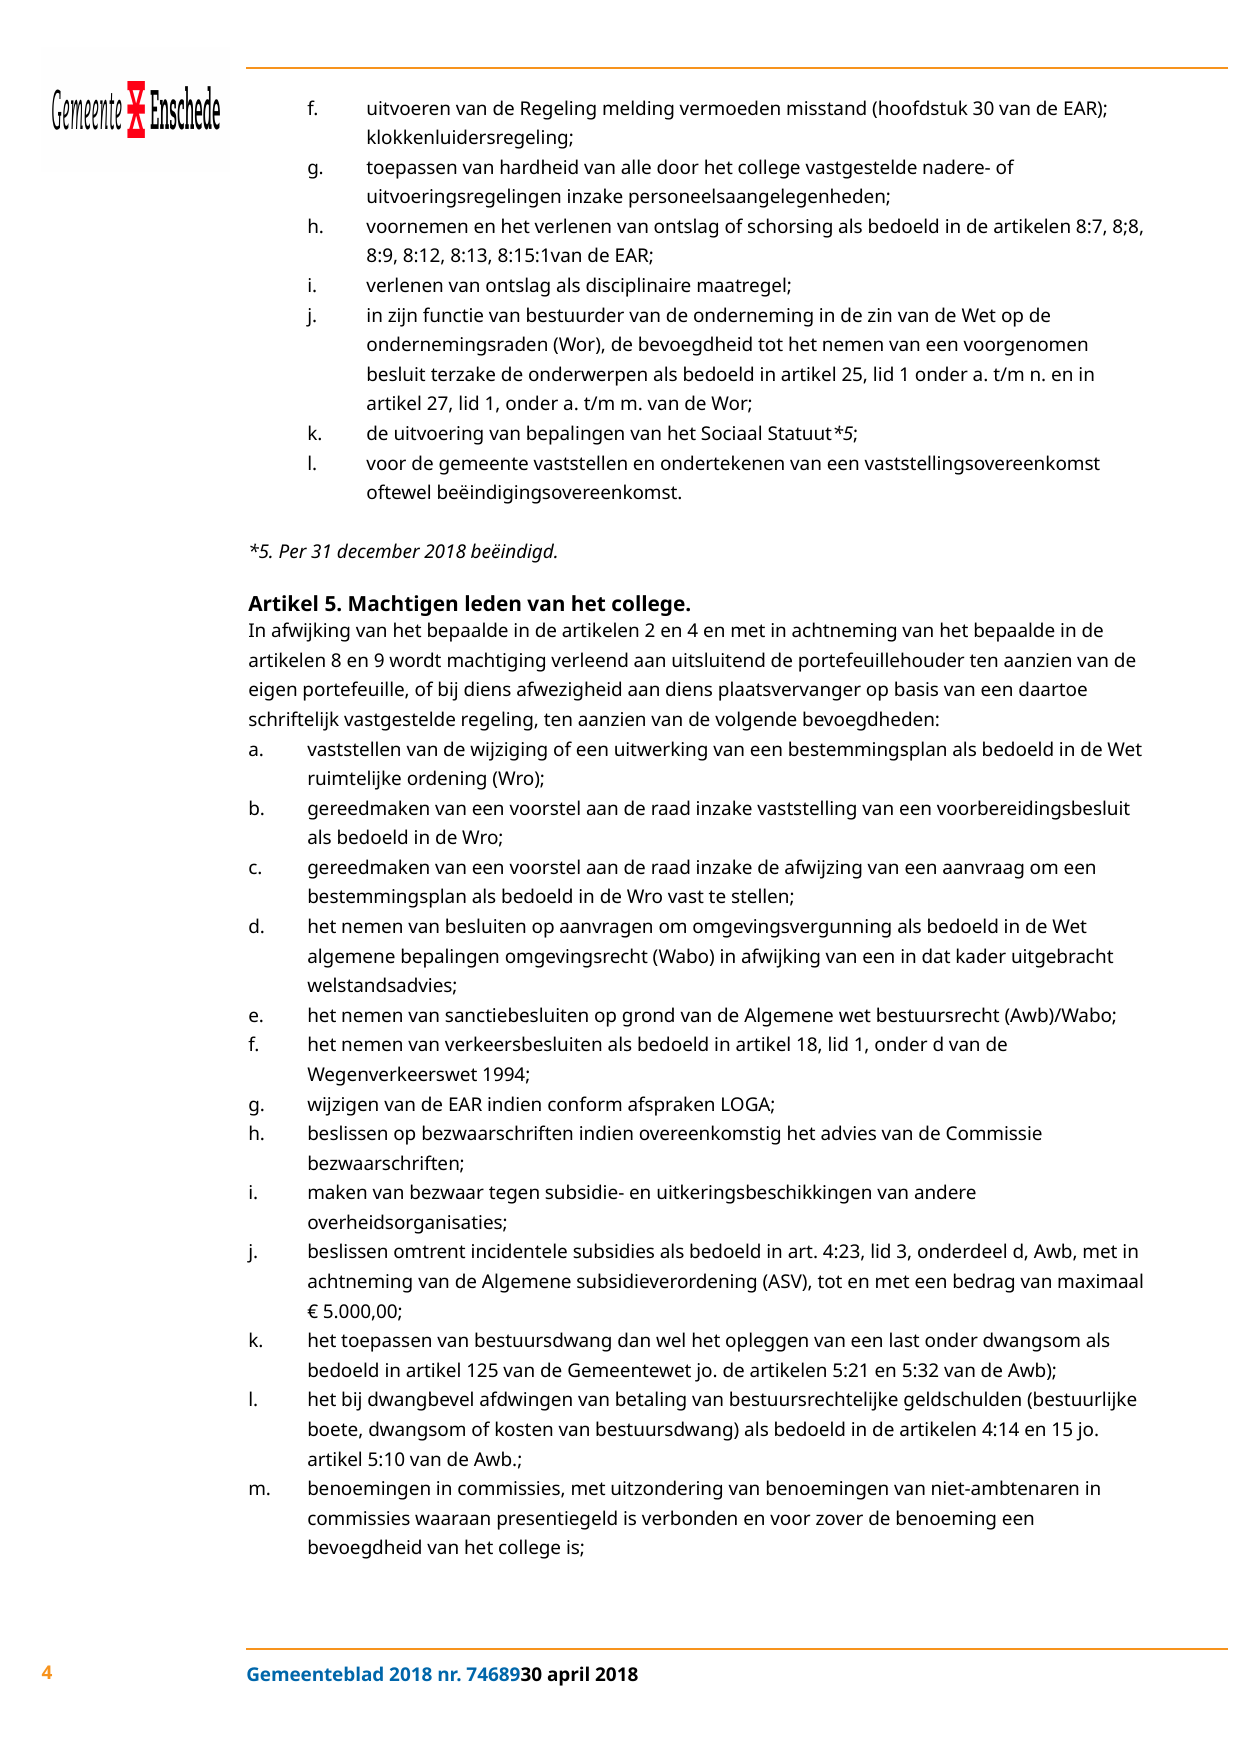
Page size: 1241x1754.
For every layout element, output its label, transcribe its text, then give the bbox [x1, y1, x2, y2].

list uitvoeren van de Regeling melding vermoeden misstand (hoofdstuk 30 van de EAR); klokkenluidersregeling; [307, 95, 1152, 150]
list toepassen van hardheid van alle door het college vastgestelde nadere- of uitvoeringsregelingen inzake personeelsaangelegenheden; [307, 154, 1152, 209]
list wijzigen van de EAR indien conform afspraken LOGA; [248, 1091, 1152, 1116]
list het nemen van besluiten op aanvragen om omgevingsvergunning als bedoeld in de Wet algemene bepalingen omgevingsrecht (Wabo) in afwijking van een in dat kader uitgebracht welstandsadvies; [248, 913, 1152, 998]
list gereedmaken van een voorstel aan de raad inzake vaststelling van een voorbereidingsbesluit als bedoeld in de Wro; [248, 795, 1152, 850]
list beslissen omtrent incidentele subsidies als bedoeld in art. 4:23, lid 3, onderdeel d, Awb, met in achtneming van de Algemene subsidieverordening (ASV), tot en met een bedrag van maximaal € 5.000,00; [248, 1239, 1152, 1323]
list verlenen van ontslag als disciplinaire maatregel; [307, 272, 1152, 298]
picture [41, 47, 231, 172]
list gereedmaken van een voorstel aan de raad inzake de afwijzing van een aanvraag om een bestemmingsplan als bedoeld in de Wro vast te stellen; [248, 854, 1152, 909]
text In afwijking van het bepaalde in de artikelen 2 en 4 en met in achtneming van het bepaalde in de artikelen 8 en 9 wordt machtiging verleend aan uitsluitend de portefeuillehouder ten aanzien van de eigen portefeuille, of bij diens afwezigheid aan diens plaatsvervanger op basis van een daartoe schriftelijk vastgestelde regeling, ten aanzien van de volgende bevoegdheden: [248, 617, 1152, 732]
list beslissen op bezwaarschriften indien overeenkomstig het advies van de Commissie bezwaarschriften; [248, 1120, 1152, 1176]
list voornemen en het verlenen van ontslag of schorsing als bedoeld in de artikelen 8:7, 8;8, 8:9, 8:12, 8:13, 8:15:1van de EAR; [307, 213, 1152, 268]
text Artikel 5. Machtigen leden van het college. [248, 589, 1152, 617]
list in zijn functie van bestuurder van de onderneming in de zin van de Wet op de ondernemingsraden (Wor), de bevoegdheid tot het nemen van een voorgenomen besluit terzake de onderwerpen als bedoeld in artikel 25, lid 1 onder a. t/m n. en in artikel 27, lid 1, onder a. t/m m. van de Wor; [307, 302, 1152, 416]
list voor de gemeente vaststellen en ondertekenen van een vaststellingsovereenkomst oftewel beëindigingsovereenkomst. [307, 450, 1152, 505]
list het nemen van verkeersbesluiten als bedoeld in artikel 18, lid 1, onder d van de Wegenverkeerswet 1994; [248, 1032, 1152, 1087]
list het nemen van sanctiebesluiten op grond van de Algemene wet bestuursrecht (Awb)/Wabo; [248, 1002, 1152, 1028]
list de uitvoering van bepalingen van het Sociaal Statuut*5; [307, 420, 1152, 446]
text *5. Per 31 december 2018 beëindigd. [248, 538, 1152, 564]
list het bij dwangbevel afdwingen van betaling van bestuursrechtelijke geldschulden (bestuurlijke boete, dwangsom of kosten van bestuursdwang) als bedoeld in de artikelen 4:14 en 15 jo. artikel 5:10 van de Awb.; [248, 1387, 1152, 1471]
list benoemingen in commissies, met uitzondering van benoemingen van niet-ambtenaren in commissies waaraan presentiegeld is verbonden en voor zover de benoeming een bevoegdheid van het college is; [248, 1475, 1152, 1560]
list vaststellen van de wijziging of een uitwerking van een bestemmingsplan als bedoeld in de Wet ruimtelijke ordening (Wro); [248, 736, 1152, 791]
list het toepassen van bestuursdwang dan wel het opleggen van een last onder dwangsom als bedoeld in artikel 125 van de Gemeentewet jo. de artikelen 5:21 en 5:32 van de Awb); [248, 1327, 1152, 1383]
list maken van bezwaar tegen subsidie- en uitkeringsbeschikkingen van andere overheidsorganisaties; [248, 1179, 1152, 1235]
